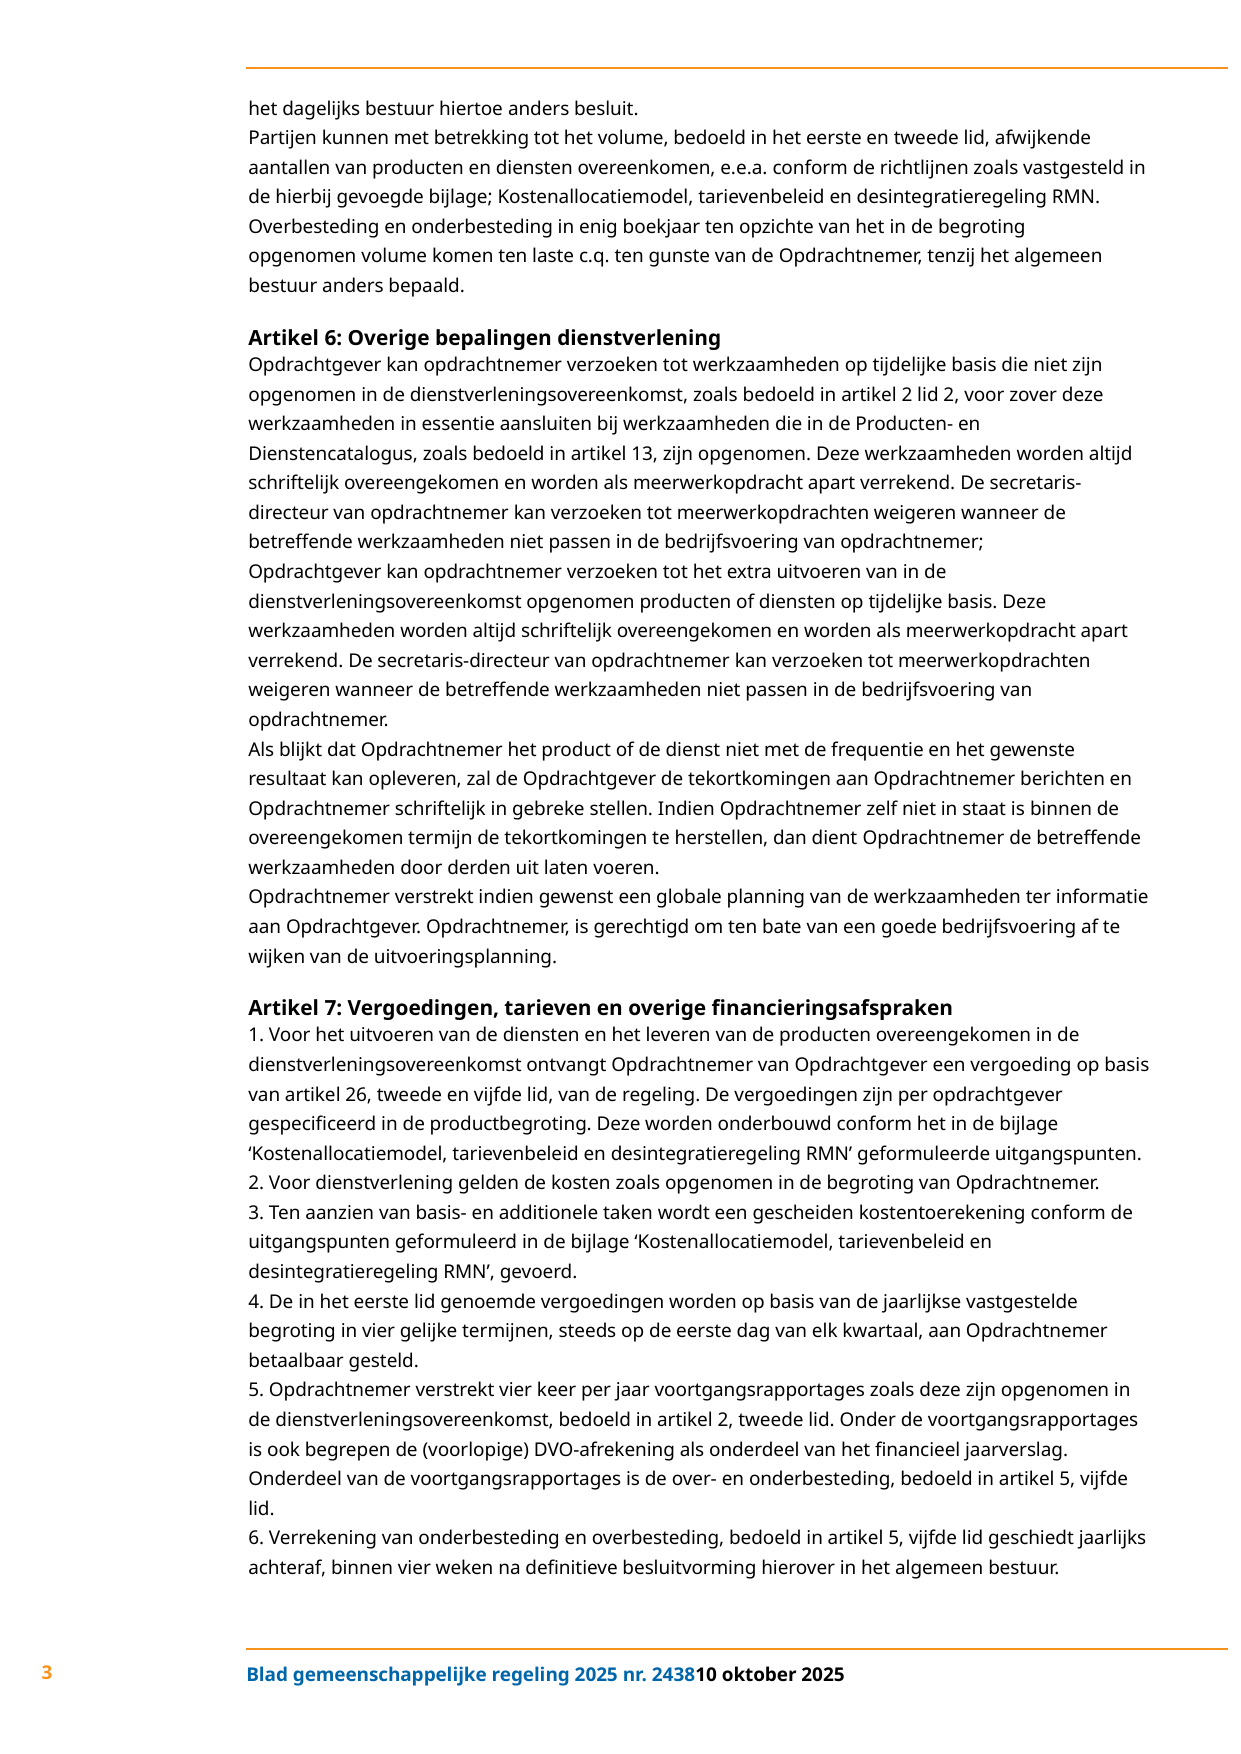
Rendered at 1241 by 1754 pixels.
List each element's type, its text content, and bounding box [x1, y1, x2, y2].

text 4. De in het eerste lid genoemde vergoedingen worden op basis van de jaarlijkse vastgestelde begroting in vier gelijke termijnen, steeds op de eerste dag van elk kwartaal, aan Opdrachtnemer betaalbaar gesteld. [248, 1288, 1152, 1373]
text Overbesteding en onderbesteding in enig boekjaar ten opzichte van het in de begroting opgenomen volume komen ten laste c.q. ten gunste van de Opdrachtnemer, tenzij het algemeen bestuur anders bepaald. [248, 213, 1152, 298]
text 2. Voor dienstverlening gelden de kosten zoals opgenomen in de begroting van Opdrachtnemer. [248, 1169, 1152, 1195]
text Opdrachtgever kan opdrachtnemer verzoeken tot werkzaamheden op tijdelijke basis die niet zijn opgenomen in de dienstverleningsovereenkomst, zoals bedoeld in artikel 2 lid 2, voor zover deze werkzaamheden in essentie aansluiten bij werkzaamheden die in de Producten- en Dienstencatalogus, zoals bedoeld in artikel 13, zijn opgenomen. Deze werkzaamheden worden altijd schriftelijk overeengekomen en worden als meerwerkopdracht apart verrekend. De secretaris-directeur van opdrachtnemer kan verzoeken tot meerwerkopdrachten weigeren wanneer de betreffende werkzaamheden niet passen in de bedrijfsvoering van opdrachtnemer; [248, 351, 1152, 554]
text Artikel 7: Vergoedingen, tarieven en overige financieringsafspraken [248, 993, 1152, 1022]
text Opdrachtgever kan opdrachtnemer verzoeken tot het extra uitvoeren van in de dienstverleningsovereenkomst opgenomen producten of diensten op tijdelijke basis. Deze werkzaamheden worden altijd schriftelijk overeengekomen en worden als meerwerkopdracht apart verrekend. De secretaris-directeur van opdrachtnemer kan verzoeken tot meerwerkopdrachten weigeren wanneer de betreffende werkzaamheden niet passen in de bedrijfsvoering van opdrachtnemer. [248, 558, 1152, 732]
text Als blijkt dat Opdrachtnemer het product of de dienst niet met de frequentie en het gewenste resultaat kan opleveren, zal de Opdrachtgever de tekortkomingen aan Opdrachtnemer berichten en Opdrachtnemer schriftelijk in gebreke stellen. Indien Opdrachtnemer zelf niet in staat is binnen de overeengekomen termijn de tekortkomingen te herstellen, dan dient Opdrachtnemer de betreffende werkzaamheden door derden uit laten voeren. [248, 736, 1152, 880]
text 3. Ten aanzien van basis- en additionele taken wordt een gescheiden kostentoerekening conform de uitgangspunten geformuleerd in de bijlage ‘Kostenallocatiemodel, tarievenbeleid en desintegratieregeling RMN’, gevoerd. [248, 1199, 1152, 1284]
text Opdrachtnemer verstrekt indien gewenst een globale planning van de werkzaamheden ter informatie aan Opdrachtgever. Opdrachtnemer, is gerechtigd om ten bate van een goede bedrijfsvoering af te wijken van de uitvoeringsplanning. [248, 884, 1152, 968]
text 5. Opdrachtnemer verstrekt vier keer per jaar voortgangsrapportages zoals deze zijn opgenomen in de dienstverleningsovereenkomst, bedoeld in artikel 2, tweede lid. Onder de voortgangsrapportages is ook begrepen de (voorlopige) DVO-afrekening als onderdeel van het financieel jaarverslag. Onderdeel van de voortgangsrapportages is de over- en onderbesteding, bedoeld in artikel 5, vijfde lid. [248, 1377, 1152, 1521]
text het dagelijks bestuur hiertoe anders besluit. [248, 95, 1152, 121]
text 6. Verrekening van onderbesteding en overbesteding, bedoeld in artikel 5, vijfde lid geschiedt jaarlijks achteraf, binnen vier weken na definitieve besluitvorming hierover in het algemeen bestuur. [248, 1524, 1152, 1580]
text 1. Voor het uitvoeren van de diensten en het leveren van de producten overeengekomen in de dienstverleningsovereenkomst ontvangt Opdrachtnemer van Opdrachtgever een vergoeding op basis van artikel 26, tweede en vijfde lid, van de regeling. De vergoedingen zijn per opdrachtgever gespecificeerd in de productbegroting. Deze worden onderbouwd conform het in de bijlage ‘Kostenallocatiemodel, tarievenbeleid en desintegratieregeling RMN’ geformuleerde uitgangspunten. [248, 1022, 1152, 1166]
picture [41, 47, 231, 172]
text Partijen kunnen met betrekking tot het volume, bedoeld in het eerste en tweede lid, afwijkende aantallen van producten en diensten overeenkomen, e.e.a. conform de richtlijnen zoals vastgesteld in de hierbij gevoegde bijlage; Kostenallocatiemodel, tarievenbeleid en desintegratieregeling RMN. [248, 124, 1152, 209]
text Artikel 6: Overige bepalingen dienstverlening [248, 323, 1152, 351]
